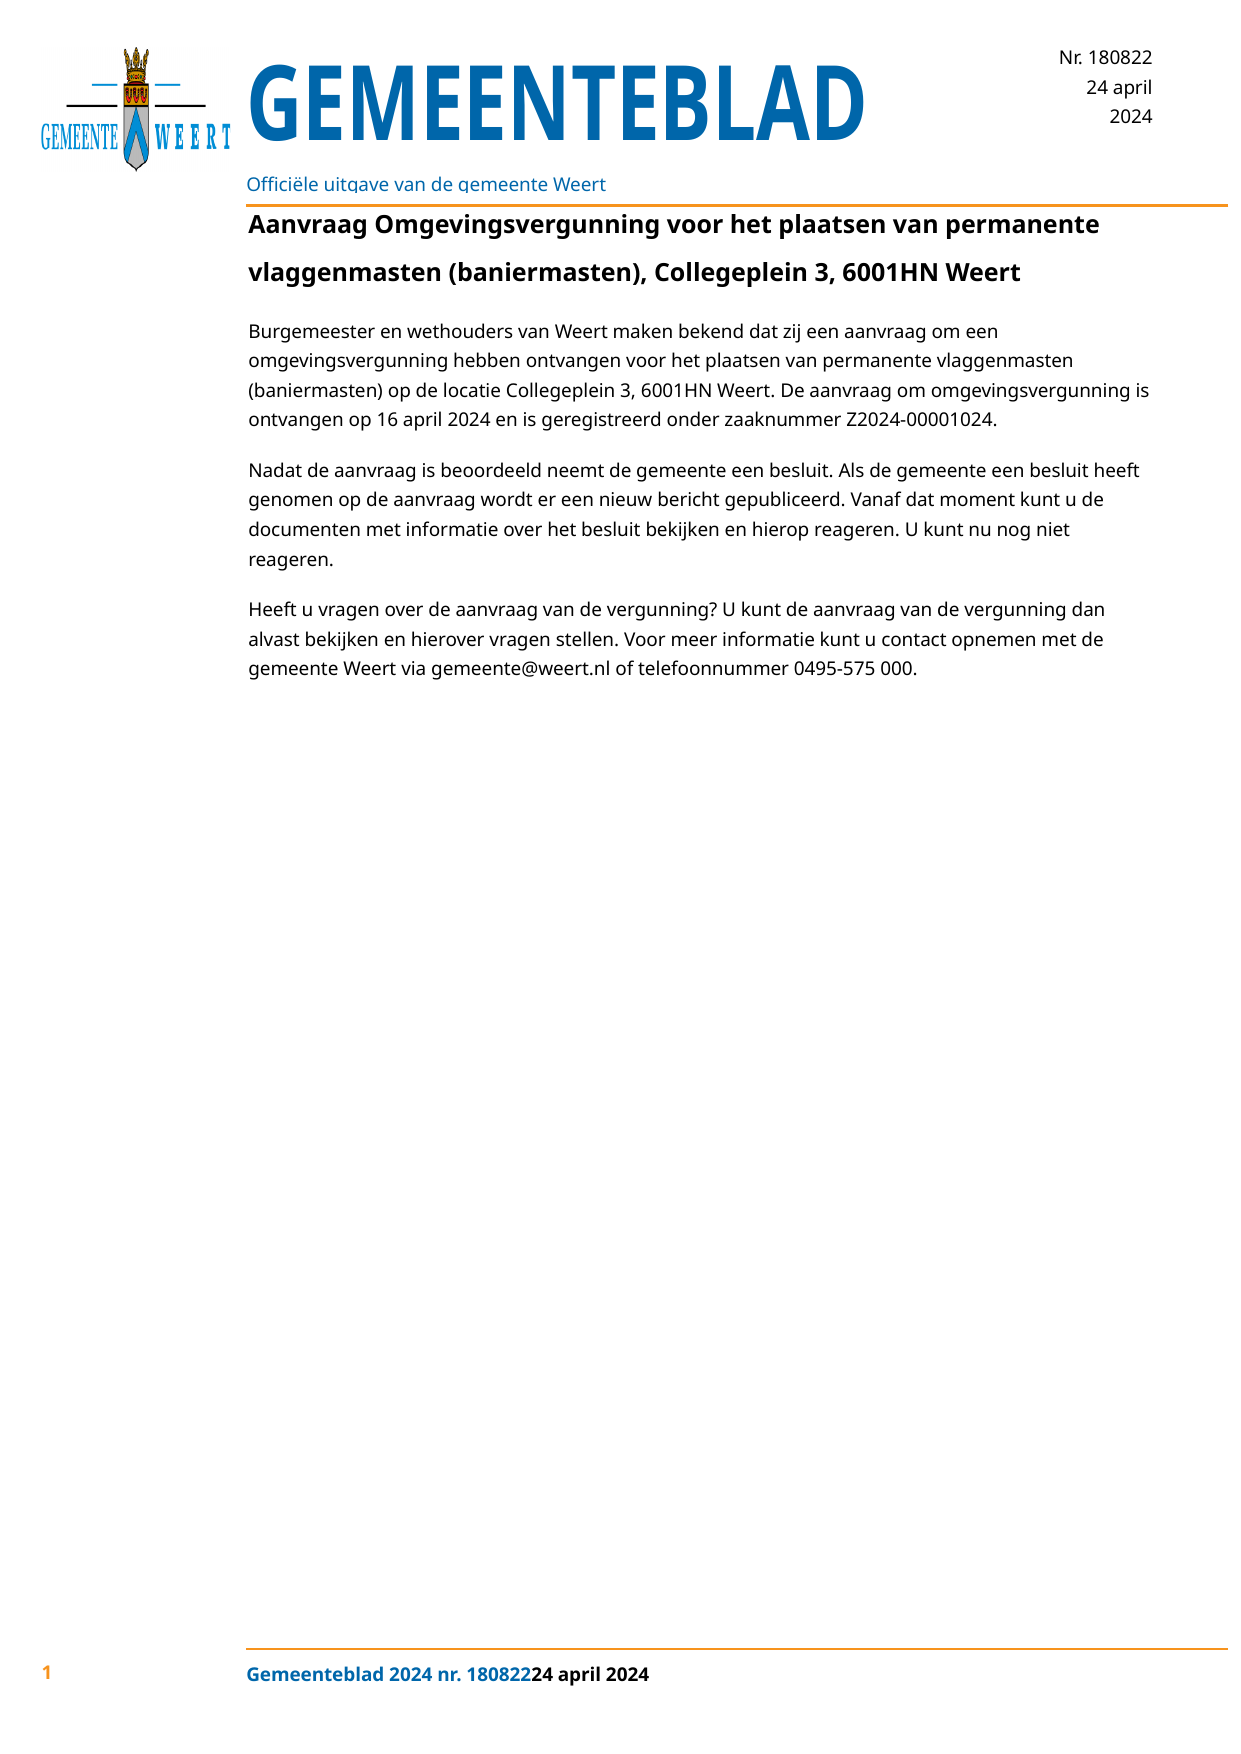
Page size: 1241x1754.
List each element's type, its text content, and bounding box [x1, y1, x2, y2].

text Heeft u vragen over de aanvraag van de vergunning? U kunt de aanvraag van de vergunning dan alvast bekijken en hierover vragen stellen. Voor meer informatie kunt u contact opnemen met de gemeente Weert via gemeente@weert.nl of telefoonnummer 0495-575 000. [248, 596, 1152, 681]
text Burgemeester en wethouders van Weert maken bekend dat zij een aanvraag om een omgevingsvergunning hebben ontvangen voor het plaatsen van permanente vlaggenmasten (baniermasten) op de locatie Collegeplein 3, 6001HN Weert. De aanvraag om omgevingsvergunning is ontvangen op 16 april 2024 en is geregistreerd onder zaaknummer Z2024-00001024. [248, 318, 1152, 432]
text Nadat de aanvraag is beoordeeld neemt de gemeente een besluit. Als de gemeente een besluit heeft genomen op de aanvraag wordt er een nieuw bericht gepubliceerd. Vanaf dat moment kunt u de documenten met informatie over het besluit bekijken en hierop reageren. U kunt nu nog niet reageren. [248, 457, 1152, 572]
text Aanvraag Omgevingsvergunning voor het plaatsen van permanente vlaggenmasten (baniermasten), Collegeplein 3, 6001HN Weert [248, 207, 1152, 288]
picture [41, 47, 231, 172]
